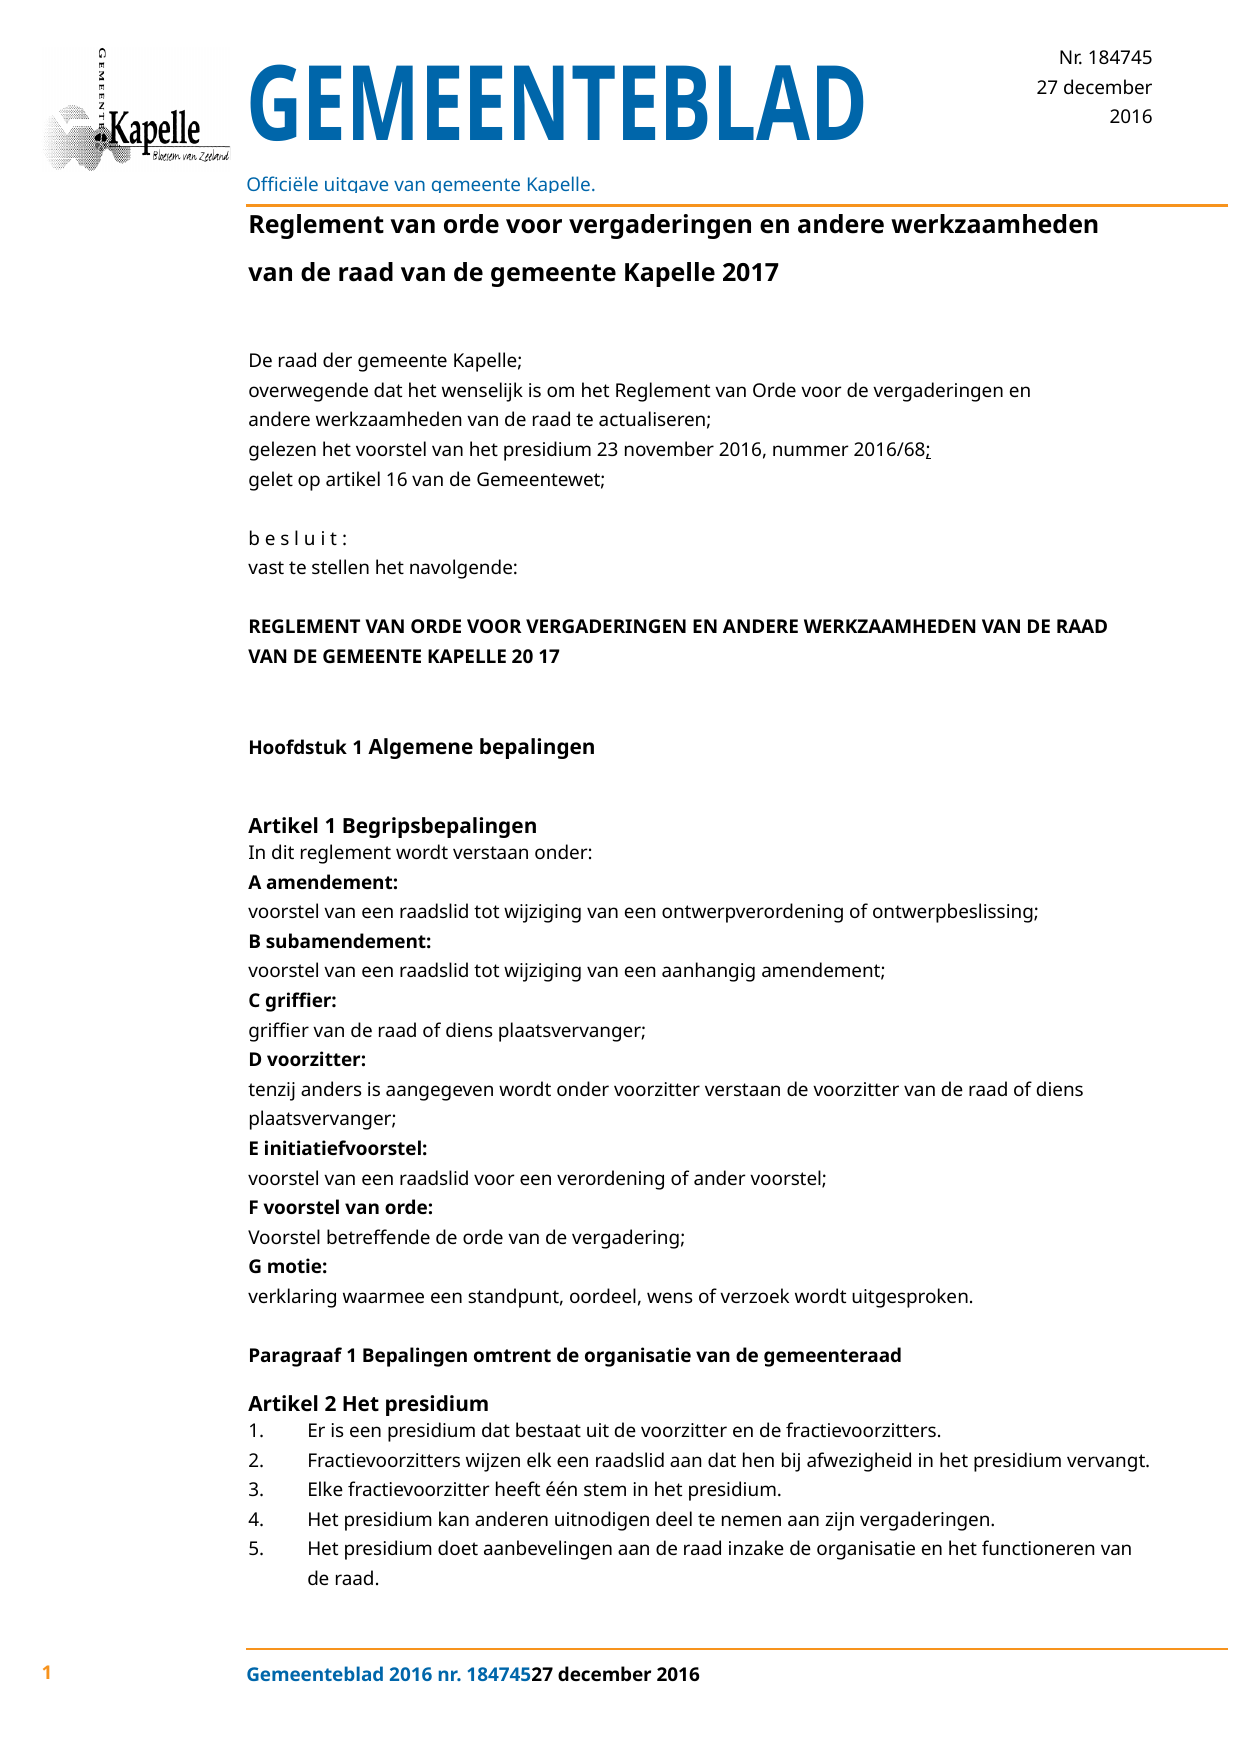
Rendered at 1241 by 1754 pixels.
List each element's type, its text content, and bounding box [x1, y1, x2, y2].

text De raad der gemeente Kapelle; [248, 347, 1152, 373]
text gelezen het voorstel van het presidium 23 november 2016, nummer 2016/68; [248, 436, 1152, 462]
text B subamendement: [248, 928, 1152, 954]
text Artikel 2 Het presidium [248, 1389, 1152, 1417]
text b e s l u i t : [248, 525, 1152, 551]
text griffier van de raad of diens plaatsvervanger; [248, 1017, 1152, 1043]
text voorstel van een raadslid voor een verordening of ander voorstel; [248, 1165, 1152, 1191]
list Elke fractievoorzitter heeft één stem in het presidium. [248, 1476, 1152, 1502]
text verklaring waarmee een standpunt, oordeel, wens of verzoek wordt uitgesproken. [248, 1283, 1152, 1309]
text Paragraaf 1 Bepalingen omtrent de organisatie van de gemeenteraad [248, 1342, 1152, 1368]
text overwegende dat het wenselijk is om het Reglement van Orde voor de vergaderingen en [248, 377, 1152, 403]
text D voorzitter: [248, 1046, 1152, 1072]
text G motie: [248, 1253, 1152, 1279]
text andere werkzaamheden van de raad te actualiseren; [248, 407, 1152, 432]
text Reglement van orde voor vergaderingen en andere werkzaamheden van de raad van de gemeente Kapelle 2017 [248, 207, 1152, 288]
text F voorstel van orde: [248, 1194, 1152, 1220]
text tenzij anders is aangegeven wordt onder voorzitter verstaan de voorzitter van de raad of diens plaatsvervanger; [248, 1076, 1152, 1131]
text vast te stellen het navolgende: [248, 554, 1152, 580]
list Het presidium kan anderen uitnodigen deel te nemen aan zijn vergaderingen. [248, 1506, 1152, 1532]
text In dit reglement wordt verstaan onder: [248, 839, 1152, 865]
text Voorstel betreffende de orde van de vergadering; [248, 1224, 1152, 1250]
text Artikel 1 Begripsbepalingen [248, 811, 1152, 839]
list Het presidium doet aanbevelingen aan de raad inzake de organisatie en het functioneren van de raad. [248, 1536, 1152, 1591]
text gelet op artikel 16 van de Gemeentewet; [248, 466, 1152, 492]
text E initiatiefvoorstel: [248, 1135, 1152, 1161]
text REGLEMENT VAN ORDE VOOR VERGADERINGEN EN ANDERE WERKZAAMHEDEN VAN DE RAAD VAN DE GEMEENTE KAPELLE 20 17 [248, 614, 1152, 669]
picture [41, 47, 231, 172]
text C griffier: [248, 987, 1152, 1013]
text Hoofdstuk 1 Algemene bepalingen [248, 732, 1152, 761]
list Fractievoorzitters wijzen elk een raadslid aan dat hen bij afwezigheid in het presidium vervangt. [248, 1447, 1152, 1473]
list Er is een presidium dat bestaat uit de voorzitter en de fractievoorzitters. [248, 1417, 1152, 1443]
text voorstel van een raadslid tot wijziging van een aanhangig amendement; [248, 958, 1152, 983]
text A amendement: [248, 869, 1152, 895]
text voorstel van een raadslid tot wijziging van een ontwerpverordening of ontwerpbeslissing; [248, 898, 1152, 924]
